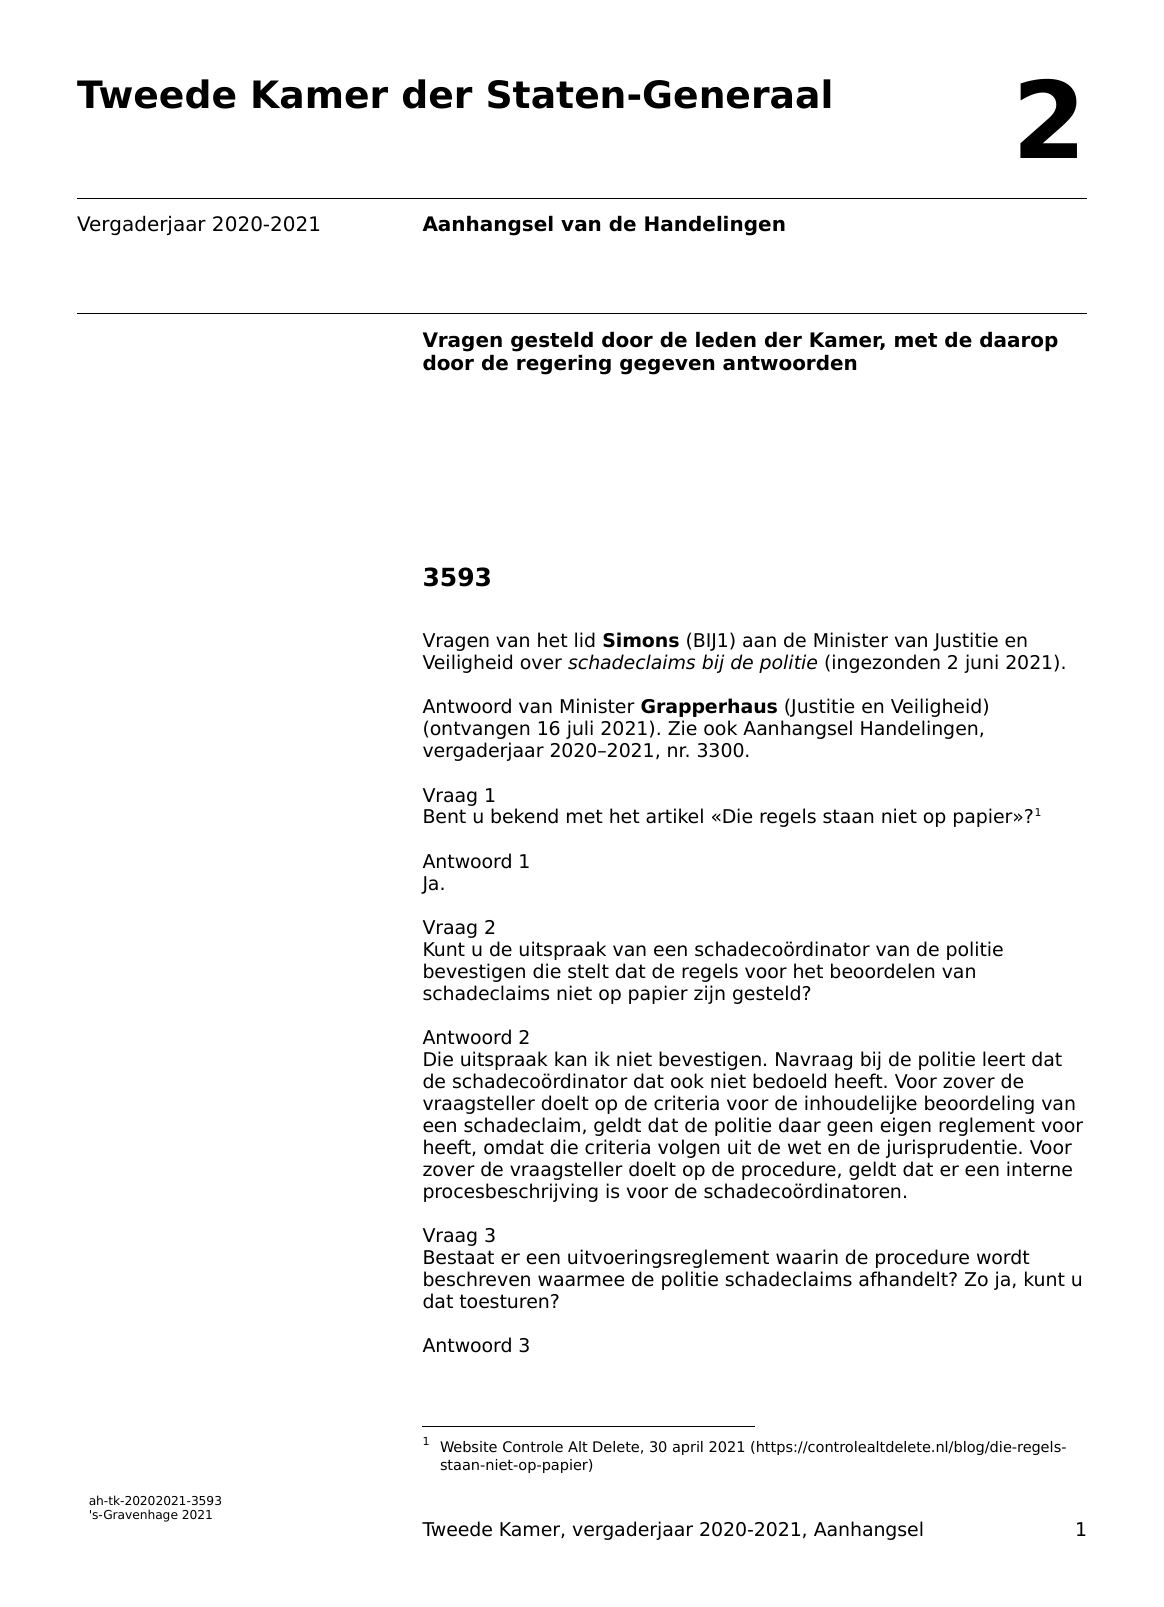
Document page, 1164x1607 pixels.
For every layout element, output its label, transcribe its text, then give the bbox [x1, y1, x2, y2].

text Vragen van het lid Simons (BIJ1) aan de Minister van Justitie en Veiligheid over schadeclaims bij de politie (ingezonden 2 juni 2021). [422, 630, 1087, 674]
text Ja. [422, 873, 1087, 894]
text Bestaat er een uitvoeringsreglement waarin de procedure wordt beschreven waarmee de politie schadeclaims afhandelt? Zo ja, kunt u dat toesturen? [422, 1247, 1087, 1313]
text Vraag 3 [422, 1225, 1087, 1247]
table_header 2 [886, 59, 1087, 198]
text Kunt u de uitspraak van een schadecoördinator van de politie bevestigen die stelt dat de regels voor het beoordelen van schadeclaims niet op papier zijn gesteld? [422, 939, 1087, 1005]
table_header Tweede Kamer der Staten-Generaal [77, 59, 886, 198]
text ah-tk-20202021-3593 [88, 1494, 323, 1508]
text Antwoord 1 [422, 851, 1087, 873]
table_cell Vragen gesteld door de leden der Kamer, met de daarop door de regering gegeven antwoorden [422, 314, 1087, 375]
text Vraag 2 [422, 917, 1087, 939]
text Vraag 1 [422, 784, 1087, 806]
text Die uitspraak kan ik niet bevestigen. Navraag bij de politie leert dat de schadecoördinator dat ook niet bedoeld heeft. Voor zover de vraagsteller doelt op de criteria voor de inhoudelijke beoordeling van een schadeclaim, geldt dat de politie daar geen eigen reglement voor heeft, omdat die criteria volgen uit de wet en de jurisprudentie. Voor zover de vraagsteller doelt op de procedure, geldt dat er een interne procesbeschrijving is voor de schadecoördinatoren. [422, 1049, 1087, 1203]
text 's-Gravenhage 2021 [88, 1508, 323, 1522]
text Bent u bekend met het artikel «Die regels staan niet op papier»? [422, 806, 1087, 828]
text Antwoord 2 [422, 1027, 1087, 1049]
text 3593 [422, 563, 1087, 592]
table_cell [77, 314, 422, 375]
text Antwoord 3 [422, 1335, 1087, 1357]
text Antwoord van Minister Grapperhaus (Justitie en Veiligheid) (ontvangen 16 juli 2021). Zie ook Aanhangsel Handelingen, vergaderjaar 2020–2021, nr. 3300. [422, 696, 1087, 762]
text Website Controle Alt Delete, 30 april 2021 (https://controlealtdelete.nl/blog/die-regels-staan-niet-op-papier) [422, 1435, 1087, 1474]
table_cell Vergaderjaar 2020-2021 [77, 199, 422, 313]
table_cell Aanhangsel van de Handelingen [422, 199, 1087, 313]
